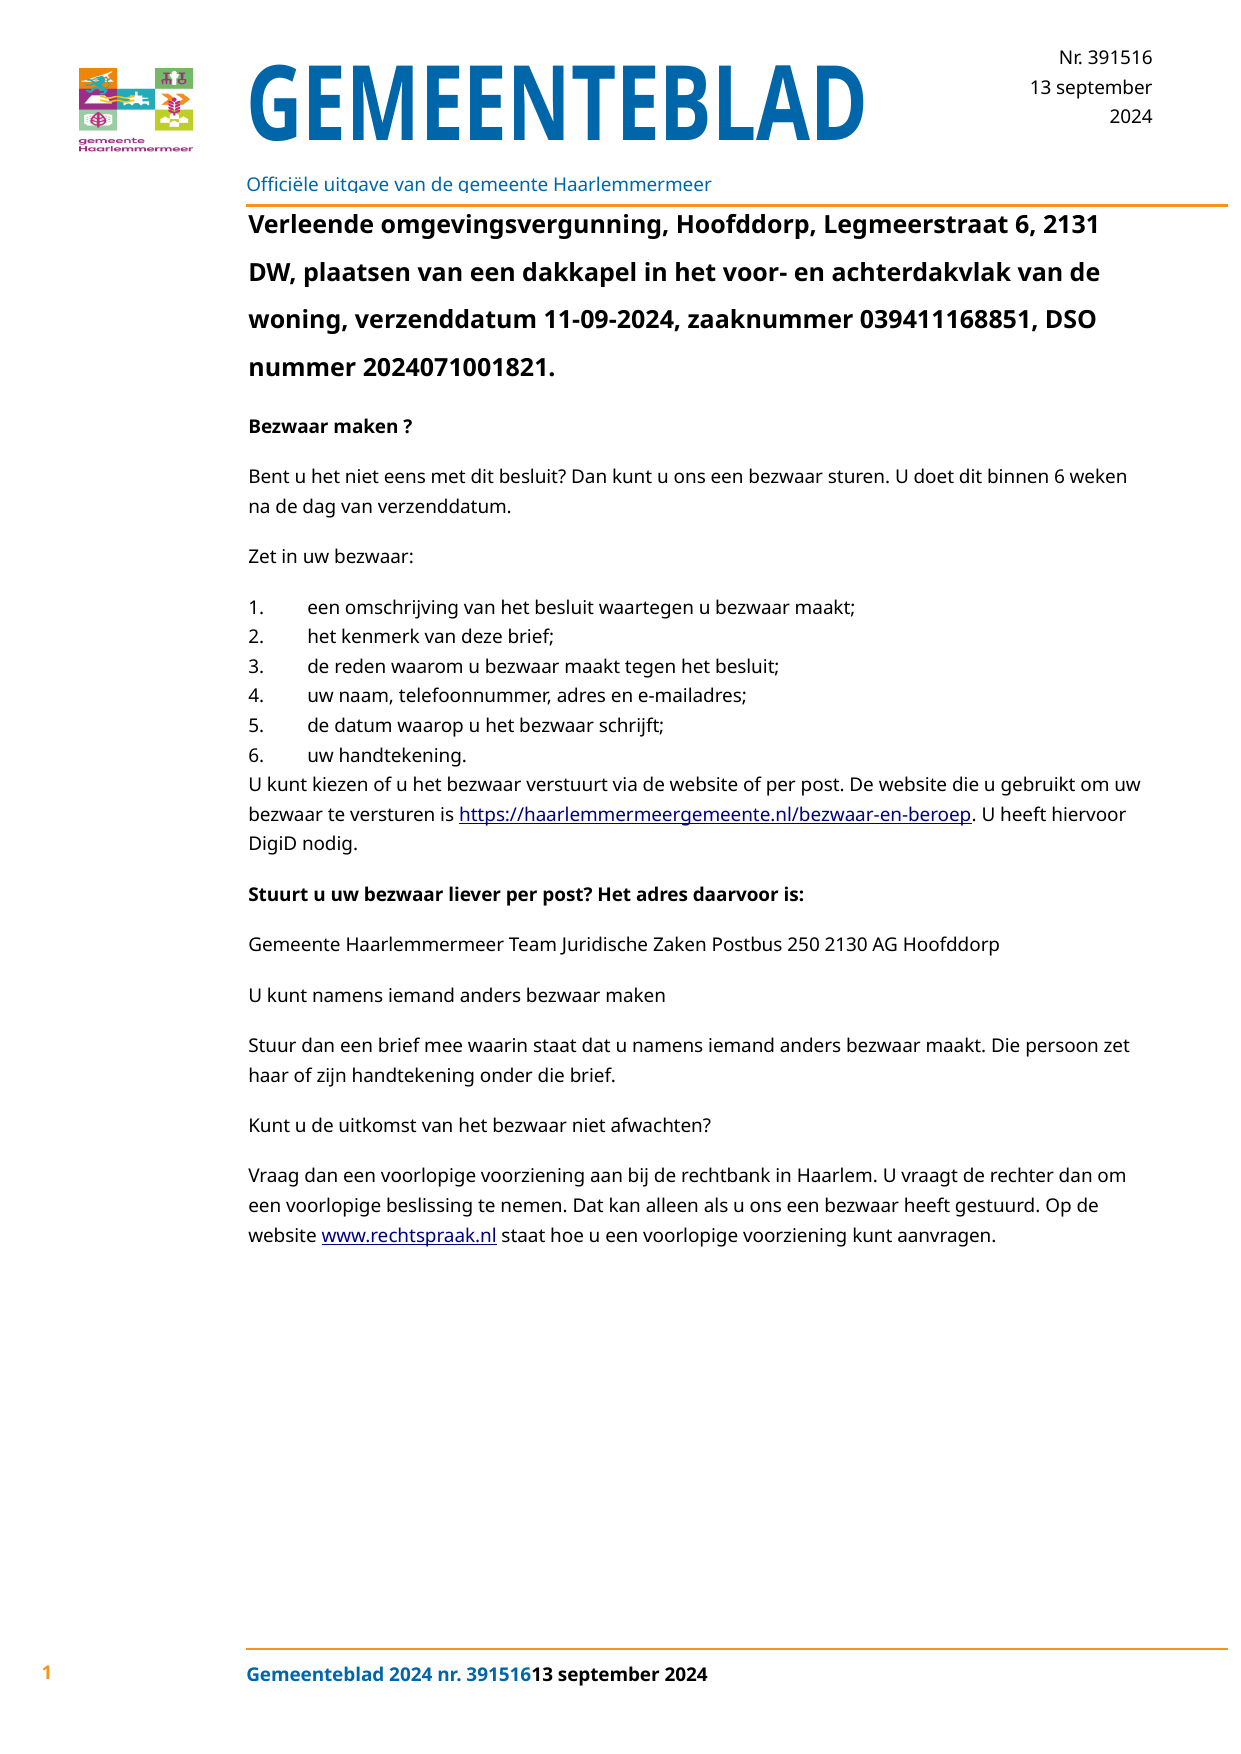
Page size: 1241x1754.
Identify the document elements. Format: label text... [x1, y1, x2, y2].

list het kenmerk van deze brief; [248, 623, 1152, 649]
text Zet in uw bezwaar: [248, 543, 1152, 569]
text U kunt namens iemand anders bezwaar maken [248, 982, 1152, 1008]
text Stuurt u uw bezwaar liever per post? Het adres daarvoor is: [248, 881, 1152, 907]
list de reden waarom u bezwaar maakt tegen het besluit; [248, 653, 1152, 679]
list uw naam, telefoonnummer, adres en e-mailadres; [248, 683, 1152, 708]
list uw handtekening. [248, 742, 1152, 768]
text Gemeente Haarlemmermeer Team Juridische Zaken Postbus 250 2130 AG Hoofddorp [248, 931, 1152, 957]
list de datum waarop u het bezwaar schrijft; [248, 712, 1152, 738]
text Bezwaar maken ? [248, 413, 1152, 439]
picture [41, 47, 231, 172]
text U kunt kiezen of u het bezwaar verstuurt via de website of per post. De website die u gebruikt om uw bezwaar te versturen is https://haarlemmermeergemeente.nl/bezwaar-en-beroep. U heeft hiervoor DigiD nodig. [248, 771, 1152, 856]
list een omschrijving van het besluit waartegen u bezwaar maakt; [248, 594, 1152, 620]
text Stuur dan een brief mee waarin staat dat u namens iemand anders bezwaar maakt. Die persoon zet haar of zijn handtekening onder die brief. [248, 1032, 1152, 1088]
text Bent u het niet eens met dit besluit? Dan kunt u ons een bezwaar sturen. U doet dit binnen 6 weken na de dag van verzenddatum. [248, 463, 1152, 519]
text Kunt u de uitkomst van het bezwaar niet afwachten? [248, 1112, 1152, 1138]
text Vraag dan een voorlopige voorziening aan bij de rechtbank in Haarlem. U vraagt de rechter dan om een voorlopige beslissing te nemen. Dat kan alleen als u ons een bezwaar heeft gestuurd. Op de website www.rechtspraak.nl staat hoe u een voorlopige voorziening kunt aanvragen. [248, 1163, 1152, 1248]
text Verleende omgevingsvergunning, Hoofddorp, Legmeerstraat 6, 2131 DW, plaatsen van een dakkapel in het voor- en achterdakvlak van de woning, verzenddatum 11-09-2024, zaaknummer 039411168851, DSO nummer 2024071001821. [248, 207, 1152, 384]
